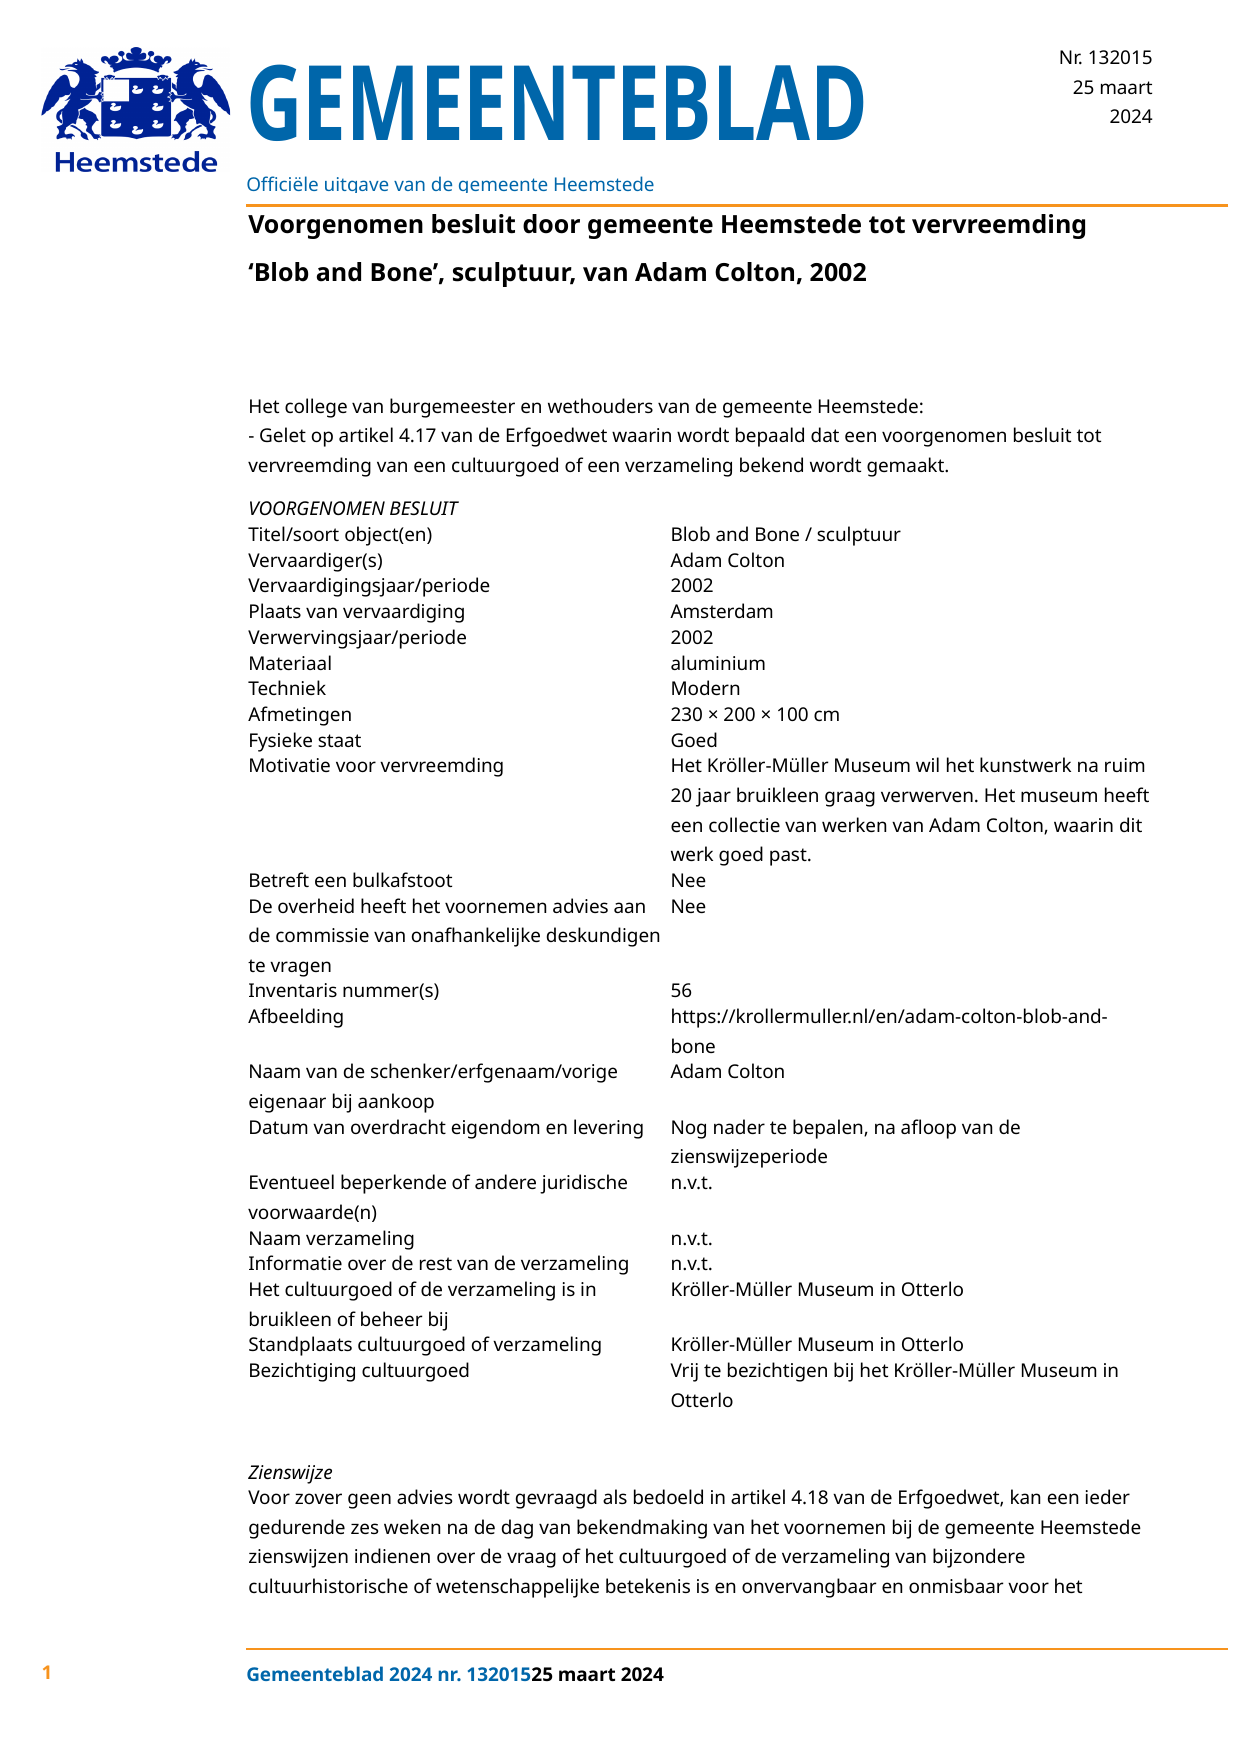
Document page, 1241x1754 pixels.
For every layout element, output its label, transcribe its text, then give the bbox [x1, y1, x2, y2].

table_cell Eventueel beperkende of andere juridische voorwaarde(n) [248, 1169, 670, 1225]
table_cell Vervaardiger(s) [248, 547, 670, 572]
text Voor zover geen advies wordt gevraagd als bedoeld in artikel 4.18 van de Erfgoedwet, kan een ieder gedurende zes weken na de dag van bekendmaking van het voornemen bij de gemeente Heemstede zienswijzen indienen over de vraag of het cultuurgoed of de verzameling van bijzondere cultuurhistorische of wetenschappelijke betekenis is en onvervangbaar en onmisbaar voor het [248, 1484, 1152, 1599]
table_cell Vervaardigingsjaar/periode [248, 573, 670, 598]
table_cell Motivatie voor vervreemding [248, 753, 670, 867]
table_cell 230 × 200 × 100 cm [670, 701, 1152, 727]
table_cell Afmetingen [248, 701, 670, 727]
text Voorgenomen besluit door gemeente Heemstede tot vervreemding ‘Blob and Bone’, sculptuur, van Adam Colton, 2002 [248, 207, 1152, 288]
text Zienswijze [248, 1459, 1152, 1484]
table_cell Nee [670, 893, 1152, 978]
table_cell Het cultuurgoed of de verzameling is in bruikleen of beheer bij [248, 1276, 670, 1331]
table_cell Naam van de schenker/erfgenaam/vorige eigenaar bij aankoop [248, 1059, 670, 1114]
table_cell Kröller-Müller Museum in Otterlo [670, 1276, 1152, 1331]
table_cell aluminium [670, 650, 1152, 675]
table_cell Fysieke staat [248, 727, 670, 753]
table_cell Verwervingsjaar/periode [248, 624, 670, 650]
table_cell Plaats van vervaardiging [248, 598, 670, 624]
text - Gelet op artikel 4.17 van de Erfgoedwet waarin wordt bepaald dat een voorgenomen besluit tot vervreemding van een cultuurgoed of een verzameling bekend wordt gemaakt. [248, 422, 1152, 478]
table_cell Modern [670, 675, 1152, 701]
text VOORGENOMEN BESLUIT [248, 495, 1152, 521]
table_cell n.v.t. [670, 1225, 1152, 1250]
table_cell Kröller-Müller Museum in Otterlo [670, 1331, 1152, 1357]
table_cell 2002 [670, 573, 1152, 598]
table_cell Goed [670, 727, 1152, 753]
table_cell Betreft een bulkafstoot [248, 867, 670, 893]
table_cell n.v.t. [670, 1250, 1152, 1276]
table_header Blob and Bone / sculptuur [670, 521, 1152, 547]
table_cell https://krollermuller.nl/en/adam-colton-blob-and-bone [670, 1004, 1152, 1059]
table_cell n.v.t. [670, 1169, 1152, 1225]
table_cell Adam Colton [670, 547, 1152, 572]
table_cell Vrij te bezichtigen bij het Kröller-Müller Museum in Otterlo [670, 1357, 1152, 1412]
table_cell Het Kröller-Müller Museum wil het kunstwerk na ruim 20 jaar bruikleen graag verwerven. Het museum heeft een collectie van werken van Adam Colton, waarin dit werk goed past. [670, 753, 1152, 867]
table_cell Amsterdam [670, 598, 1152, 624]
table_header Titel/soort object(en) [248, 521, 670, 547]
table_cell Standplaats cultuurgoed of verzameling [248, 1331, 670, 1357]
table_cell Nee [670, 867, 1152, 893]
table_cell Nog nader te bepalen, na afloop van de zienswijzeperiode [670, 1114, 1152, 1169]
table_cell Techniek [248, 675, 670, 701]
table_cell Adam Colton [670, 1059, 1152, 1114]
picture [41, 47, 231, 172]
text Het college van burgemeester en wethouders van de gemeente Heemstede: [248, 393, 1152, 419]
table_cell Naam verzameling [248, 1225, 670, 1250]
table_cell Datum van overdracht eigendom en levering [248, 1114, 670, 1169]
table_cell Inventaris nummer(s) [248, 978, 670, 1003]
table_cell De overheid heeft het voornemen advies aan de commissie van onafhankelijke deskundigen te vragen [248, 893, 670, 978]
table_cell Bezichtiging cultuurgoed [248, 1357, 670, 1412]
table_cell Materiaal [248, 650, 670, 675]
table_cell 56 [670, 978, 1152, 1003]
table_cell 2002 [670, 624, 1152, 650]
table_cell Afbeelding [248, 1004, 670, 1059]
table_cell Informatie over de rest van de verzameling [248, 1250, 670, 1276]
